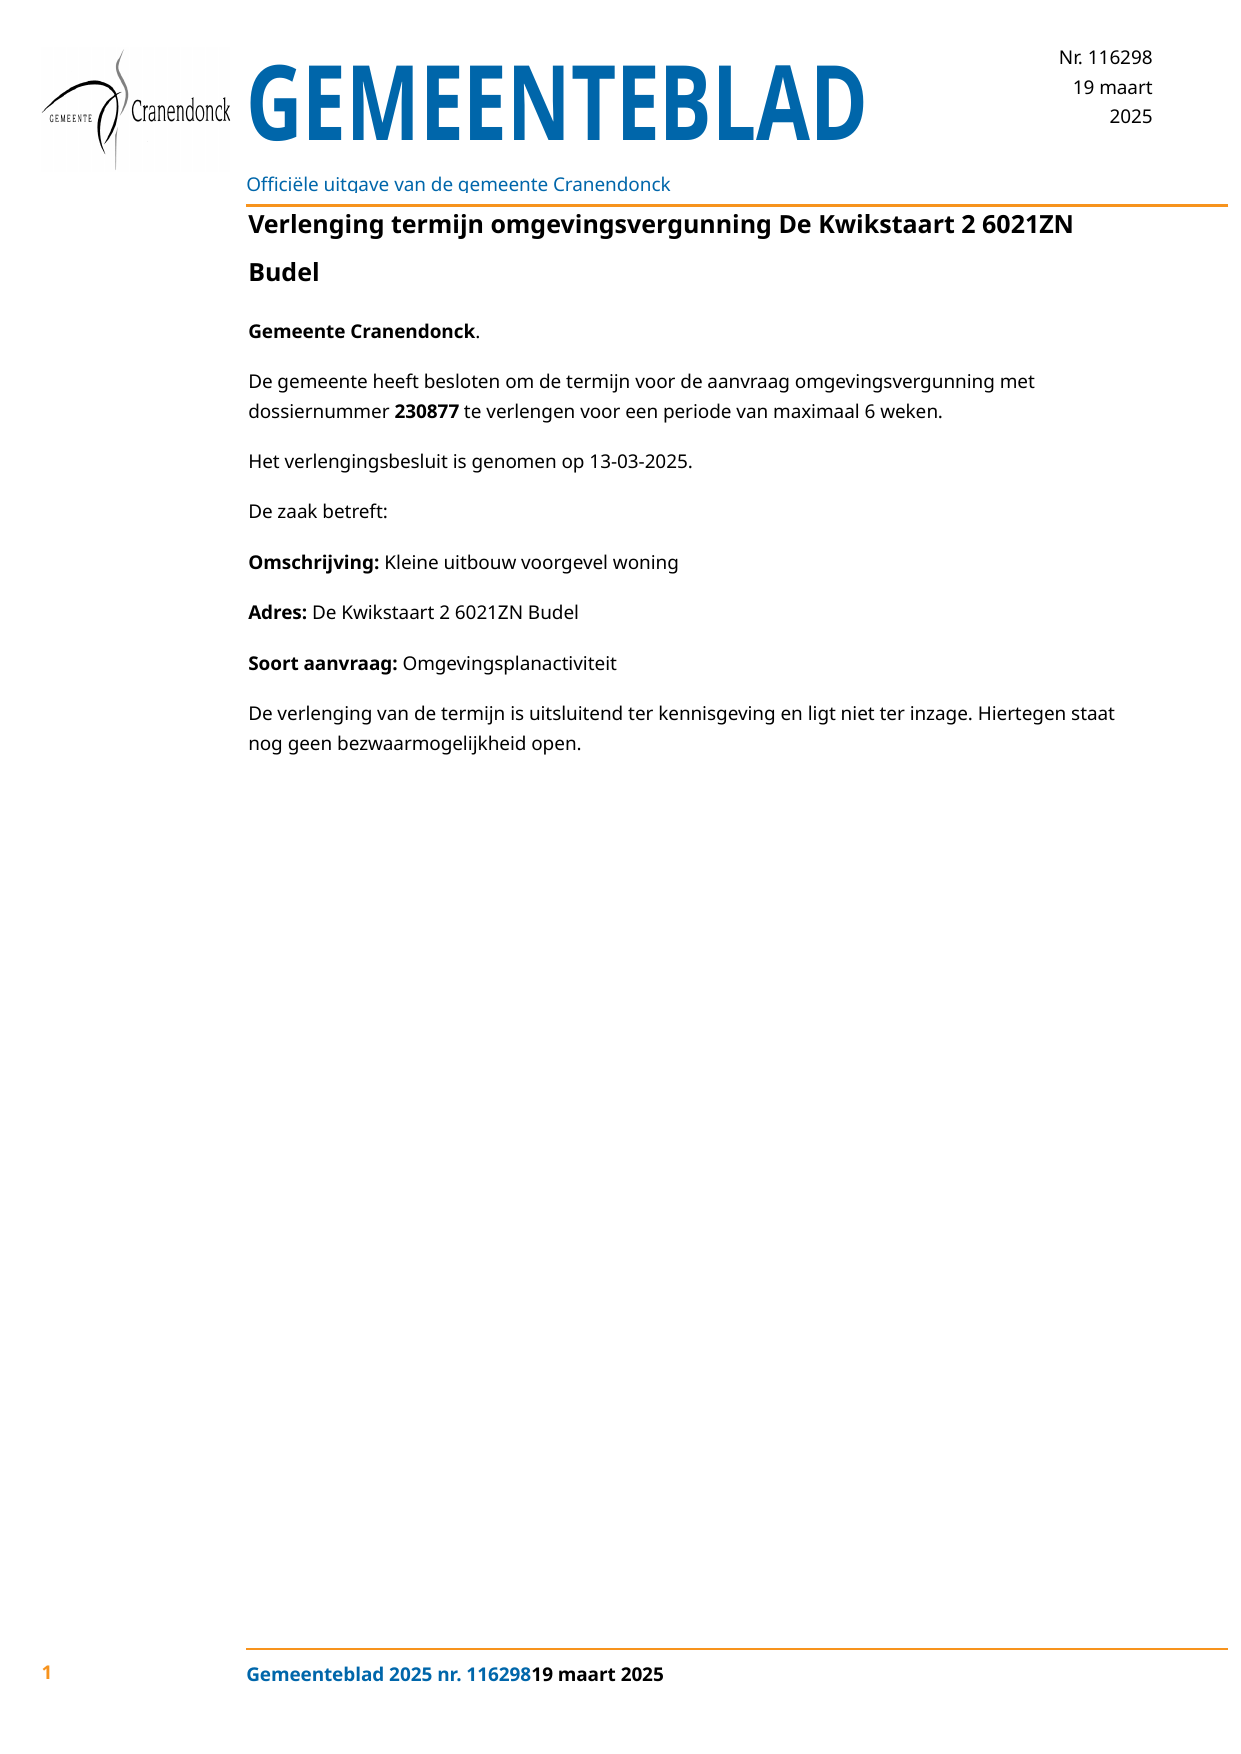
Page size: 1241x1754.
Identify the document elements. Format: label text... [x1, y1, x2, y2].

text De zaak betreft: [248, 499, 1152, 524]
text Verlenging termijn omgevingsvergunning De Kwikstaart 2 6021ZN Budel [248, 207, 1152, 288]
picture [41, 47, 231, 172]
text Omschrijving: Kleine uitbouw voorgevel woning [248, 549, 1152, 575]
text Gemeente Cranendonck. [248, 318, 1152, 344]
text Adres: De Kwikstaart 2 6021ZN Budel [248, 599, 1152, 625]
text De gemeente heeft besloten om de termijn voor de aanvraag omgevingsvergunning met dossiernummer 230877 te verlengen voor een periode van maximaal 6 weken. [248, 368, 1152, 424]
text De verlenging van de termijn is uitsluitend ter kennisgeving en ligt niet ter inzage. Hiertegen staat nog geen bezwaarmogelijkheid open. [248, 700, 1152, 756]
text Het verlengingsbesluit is genomen op 13-03-2025. [248, 448, 1152, 474]
text Soort aanvraag: Omgevingsplanactiviteit [248, 650, 1152, 676]
